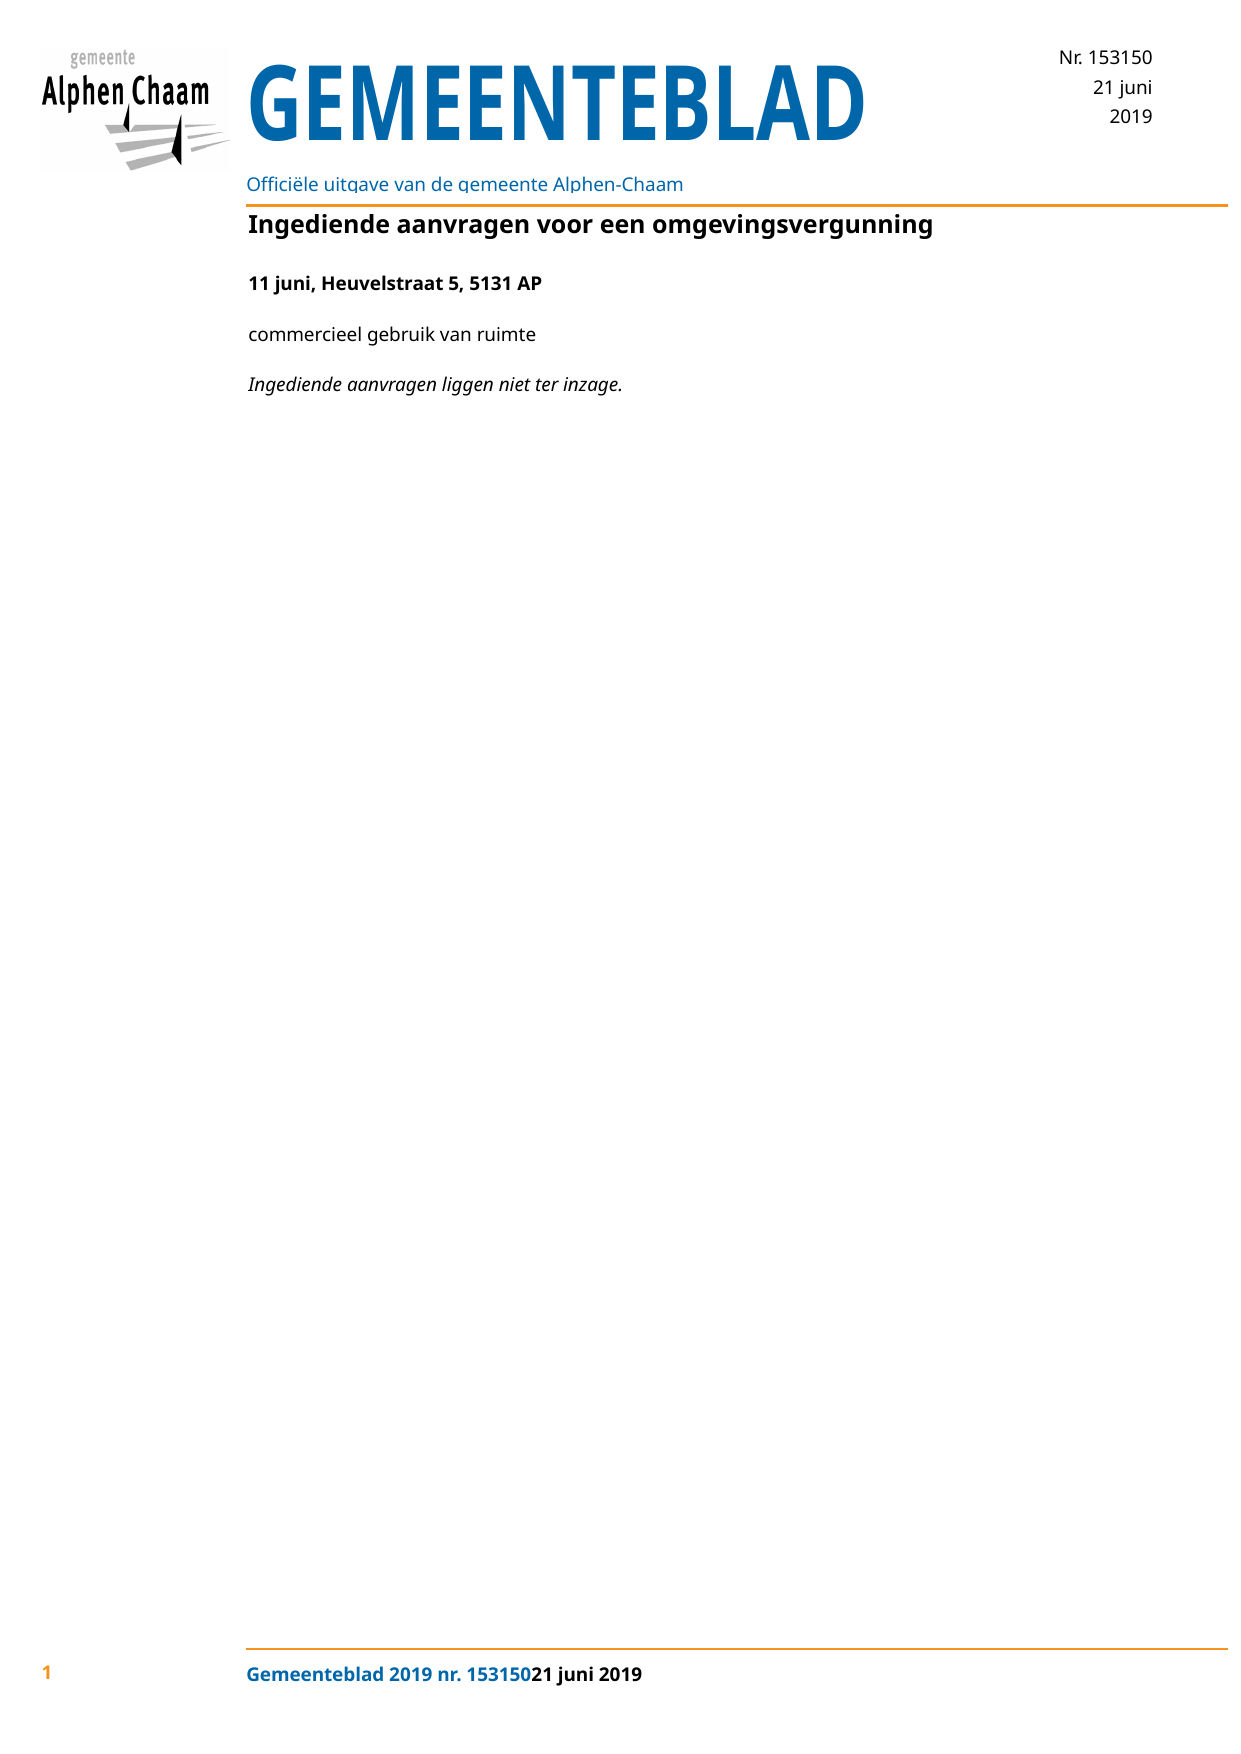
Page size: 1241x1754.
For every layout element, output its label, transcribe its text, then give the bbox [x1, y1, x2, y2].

text commercieel gebruik van ruimte [248, 321, 1152, 346]
text 11 juni, Heuvelstraat 5, 5131 AP [248, 270, 1152, 296]
text Ingediende aanvragen voor een omgevingsvergunning [248, 207, 1152, 241]
text Ingediende aanvragen liggen niet ter inzage. [248, 371, 1152, 397]
picture [41, 47, 231, 172]
